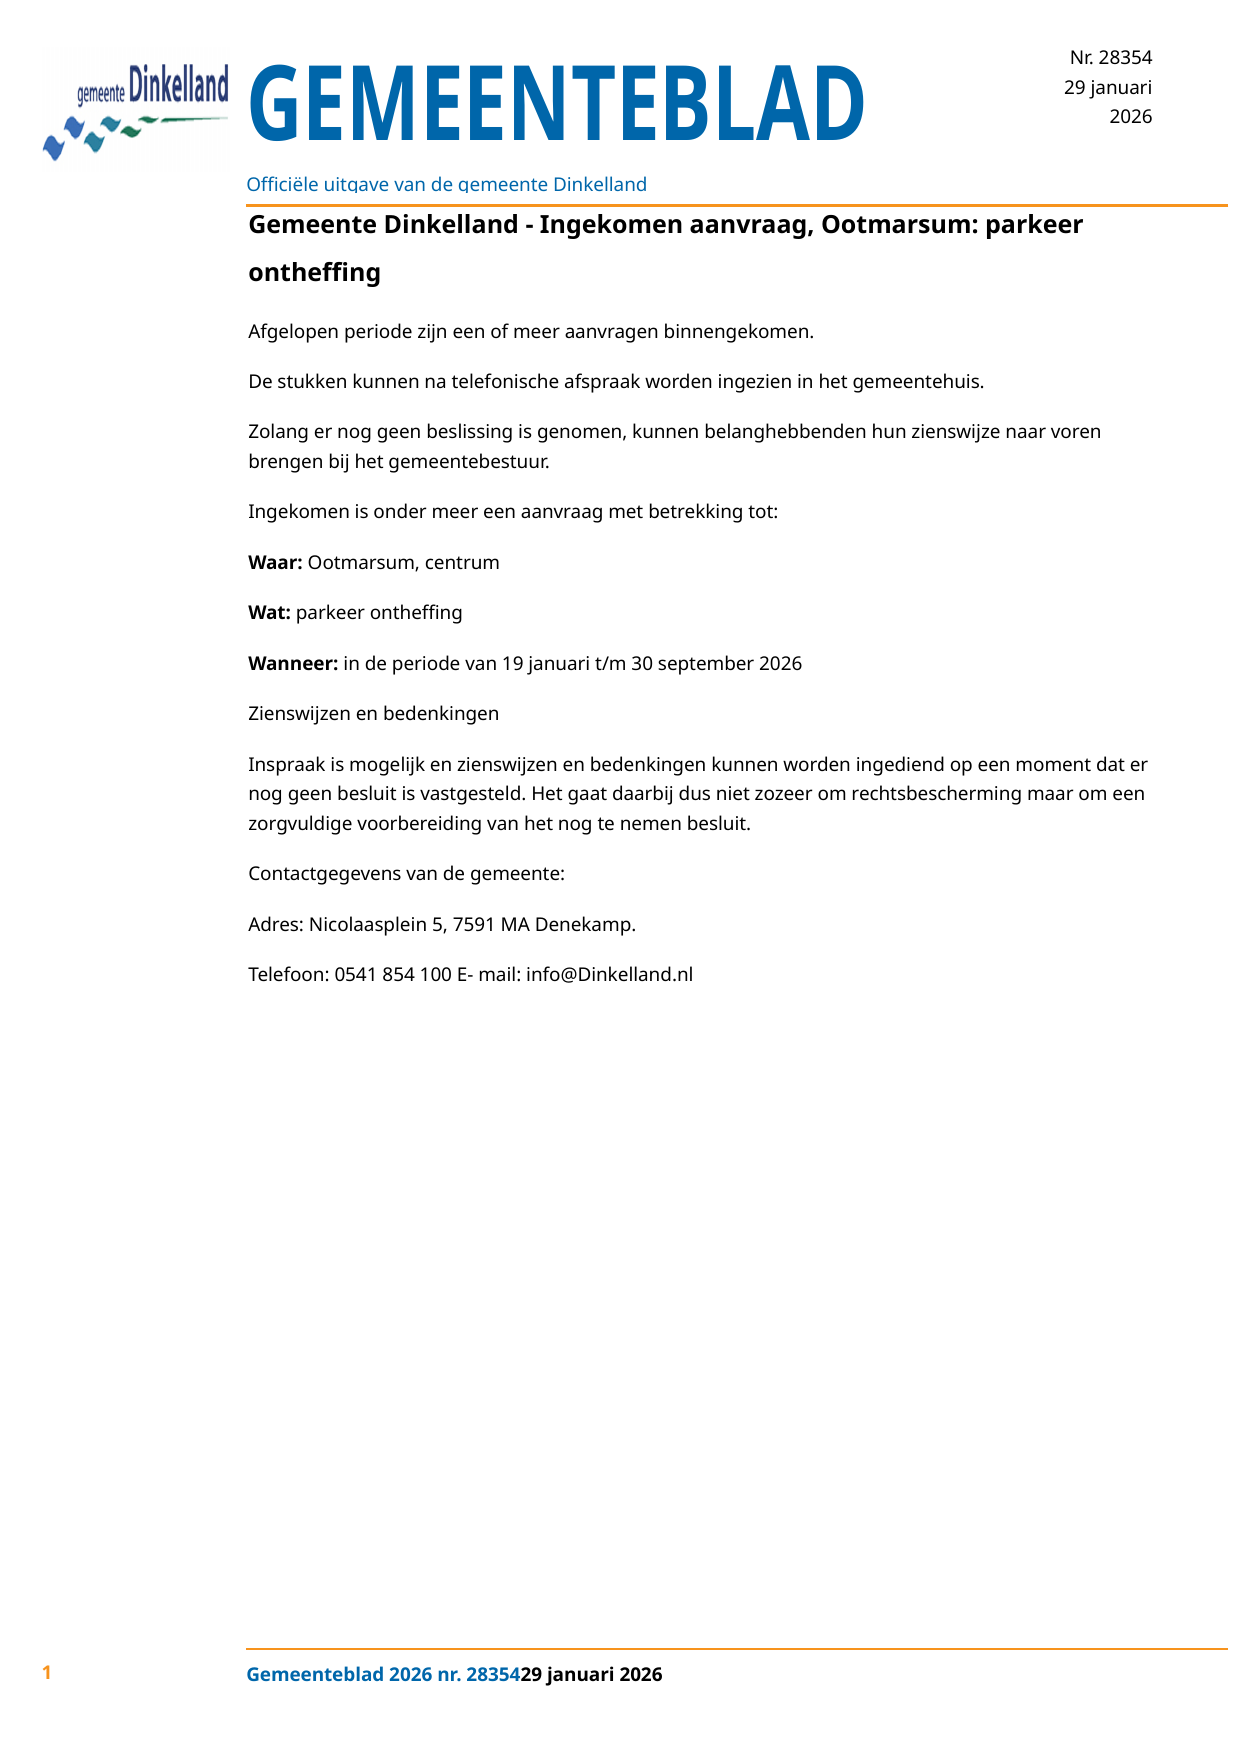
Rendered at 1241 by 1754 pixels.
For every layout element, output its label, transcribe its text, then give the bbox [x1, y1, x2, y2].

text Contactgegevens van de gemeente: [248, 860, 1152, 886]
text Telefoon: 0541 854 100 E- mail: info@Dinkelland.nl [248, 961, 1152, 987]
text De stukken kunnen na telefonische afspraak worden ingezien in het gemeentehuis. [248, 368, 1152, 394]
picture [41, 47, 231, 172]
text Waar: Ootmarsum, centrum [248, 549, 1152, 575]
text Adres: Nicolaasplein 5, 7591 MA Denekamp. [248, 911, 1152, 937]
text Afgelopen periode zijn een of meer aanvragen binnengekomen. [248, 318, 1152, 344]
text Zienswijzen en bedenkingen [248, 700, 1152, 726]
text Inspraak is mogelijk en zienswijzen en bedenkingen kunnen worden ingediend op een moment dat er nog geen besluit is vastgesteld. Het gaat daarbij dus niet zozeer om rechtsbescherming maar om een zorgvuldige voorbereiding van het nog te nemen besluit. [248, 751, 1152, 836]
text Wanneer: in de periode van 19 januari t/m 30 september 2026 [248, 650, 1152, 676]
text Ingekomen is onder meer een aanvraag met betrekking tot: [248, 499, 1152, 524]
text Gemeente Dinkelland - Ingekomen aanvraag, Ootmarsum: parkeer ontheffing [248, 207, 1152, 288]
text Zolang er nog geen beslissing is genomen, kunnen belanghebbenden hun zienswijze naar voren brengen bij het gemeentebestuur. [248, 419, 1152, 474]
text Wat: parkeer ontheffing [248, 599, 1152, 625]
